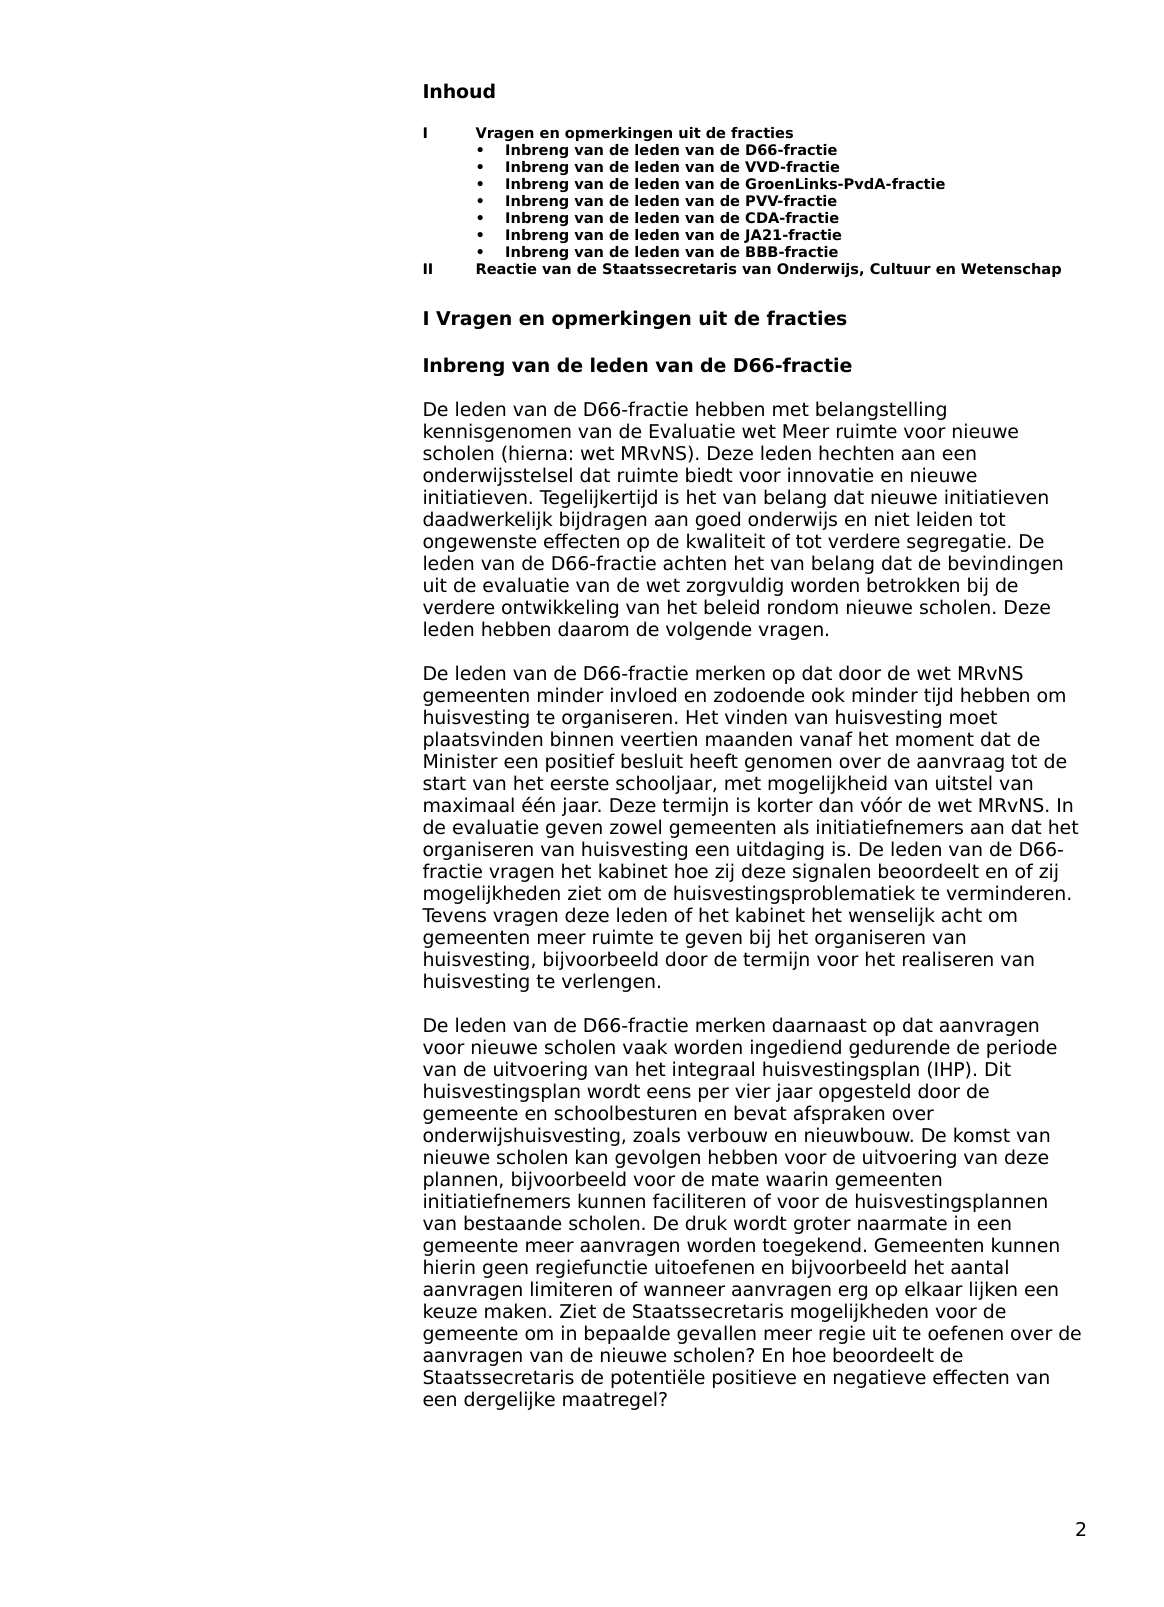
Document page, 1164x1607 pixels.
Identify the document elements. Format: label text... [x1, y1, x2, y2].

table_cell Inbreng van de leden van de D66-fractie [499, 142, 1087, 159]
table_cell • [470, 210, 499, 227]
table_cell [422, 227, 469, 244]
table_cell • [470, 142, 499, 159]
text De leden van de D66-fractie merken op dat door de wet MRvNS gemeenten minder invloed en zodoende ook minder tijd hebben om huisvesting te organiseren. Het vinden van huisvesting moet plaatsvinden binnen veertien maanden vanaf het moment dat de Minister een positief besluit heeft genomen over de aanvraag tot de start van het eerste schooljaar, met mogelijkheid van uitstel van maximaal één jaar. Deze termijn is korter dan vóór de wet MRvNS. In de evaluatie geven zowel gemeenten als initiatiefnemers aan dat het organiseren van huisvesting een uitdaging is. De leden van de D66-fractie vragen het kabinet hoe zij deze signalen beoordeelt en of zij mogelijkheden ziet om de huisvestingsproblematiek te verminderen. Tevens vragen deze leden of het kabinet het wenselijk acht om gemeenten meer ruimte te geven bij het organiseren van huisvesting, bijvoorbeeld door de termijn voor het realiseren van huisvesting te verlengen. [422, 663, 1087, 993]
table_cell Inbreng van de leden van de BBB-fractie [499, 244, 1087, 261]
subtitle Inhoud [422, 81, 1087, 103]
table_cell II [422, 261, 469, 278]
table_cell Inbreng van de leden van de JA21-fractie [499, 227, 1087, 244]
table_cell • [470, 244, 499, 261]
table_cell [422, 142, 469, 159]
table_header I [422, 125, 469, 142]
table_cell Inbreng van de leden van de PVV-fractie [499, 193, 1087, 210]
subtitle I Vragen en opmerkingen uit de fracties [422, 308, 1087, 330]
table_cell Inbreng van de leden van de GroenLinks-PvdA-fractie [499, 176, 1087, 193]
table_cell Inbreng van de leden van de CDA-fractie [499, 210, 1087, 227]
text De leden van de D66-fractie hebben met belangstelling kennisgenomen van de Evaluatie wet Meer ruimte voor nieuwe scholen (hierna: wet MRvNS). Deze leden hechten aan een onderwijsstelsel dat ruimte biedt voor innovatie en nieuwe initiatieven. Tegelijkertijd is het van belang dat nieuwe initiatieven daadwerkelijk bijdragen aan goed onderwijs en niet leiden tot ongewenste effecten op de kwaliteit of tot verdere segregatie. De leden van de D66-fractie achten het van belang dat de bevindingen uit de evaluatie van de wet zorgvuldig worden betrokken bij de verdere ontwikkeling van het beleid rondom nieuwe scholen. Deze leden hebben daarom de volgende vragen. [422, 399, 1087, 641]
table_cell [422, 159, 469, 176]
table_cell [422, 176, 469, 193]
table_cell [422, 193, 469, 210]
table_cell Reactie van de Staatssecretaris van Onderwijs, Cultuur en Wetenschap [470, 261, 1087, 278]
table_header Vragen en opmerkingen uit de fracties [470, 125, 1087, 142]
table_cell Inbreng van de leden van de VVD-fractie [499, 159, 1087, 176]
text De leden van de D66-fractie merken daarnaast op dat aanvragen voor nieuwe scholen vaak worden ingediend gedurende de periode van de uitvoering van het integraal huisvestingsplan (IHP). Dit huisvestingsplan wordt eens per vier jaar opgesteld door de gemeente en schoolbesturen en bevat afspraken over onderwijshuisvesting, zoals verbouw en nieuwbouw. De komst van nieuwe scholen kan gevolgen hebben voor de uitvoering van deze plannen, bijvoorbeeld voor de mate waarin gemeenten initiatiefnemers kunnen faciliteren of voor de huisvestingsplannen van bestaande scholen. De druk wordt groter naarmate in een gemeente meer aanvragen worden toegekend. Gemeenten kunnen hierin geen regiefunctie uitoefenen en bijvoorbeeld het aantal aanvragen limiteren of wanneer aanvragen erg op elkaar lijken een keuze maken. Ziet de Staatssecretaris mogelijkheden voor de gemeente om in bepaalde gevallen meer regie uit te oefenen over de aanvragen van de nieuwe scholen? En hoe beoordeelt de Staatssecretaris de potentiële positieve en negatieve effecten van een dergelijke maatregel? [422, 1015, 1087, 1411]
table_cell [422, 244, 469, 261]
subtitle Inbreng van de leden van de D66-fractie [422, 355, 1087, 377]
table_cell • [470, 176, 499, 193]
table_cell • [470, 159, 499, 176]
table_cell • [470, 227, 499, 244]
table_cell [422, 210, 469, 227]
table_cell • [470, 193, 499, 210]
